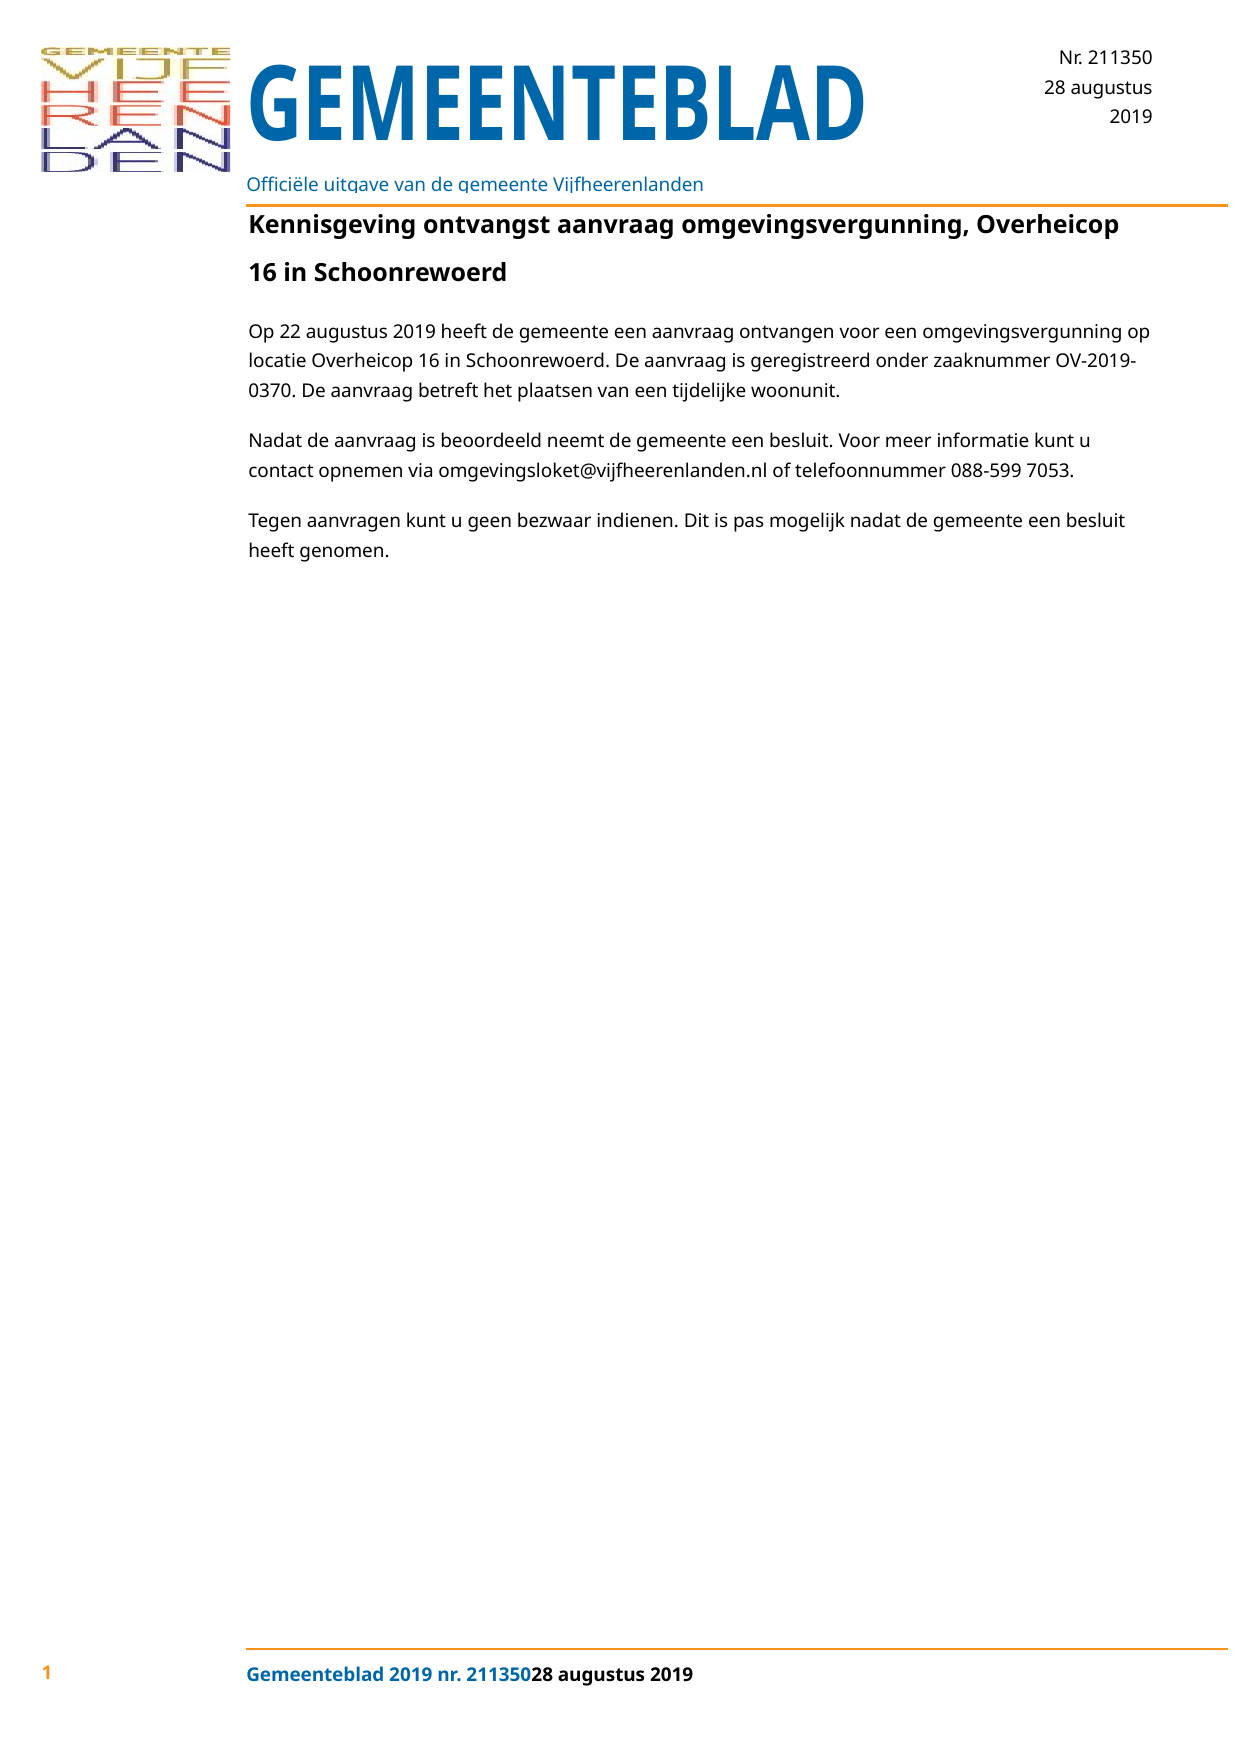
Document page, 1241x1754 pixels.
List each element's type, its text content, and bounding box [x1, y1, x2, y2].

text Kennisgeving ontvangst aanvraag omgevingsvergunning, Overheicop 16 in Schoonrewoerd [248, 207, 1152, 288]
text Op 22 augustus 2019 heeft de gemeente een aanvraag ontvangen voor een omgevingsvergunning op locatie Overheicop 16 in Schoonrewoerd. De aanvraag is geregistreerd onder zaaknummer OV-2019-0370. De aanvraag betreft het plaatsen van een tijdelijke woonunit. [248, 318, 1152, 403]
text Nadat de aanvraag is beoordeeld neemt de gemeente een besluit. Voor meer informatie kunt u contact opnemen via omgevingsloket@vijfheerenlanden.nl of telefoonnummer 088-599 7053. [248, 427, 1152, 483]
picture [41, 47, 231, 172]
text Tegen aanvragen kunt u geen bezwaar indienen. Dit is pas mogelijk nadat de gemeente een besluit heeft genomen. [248, 507, 1152, 563]
